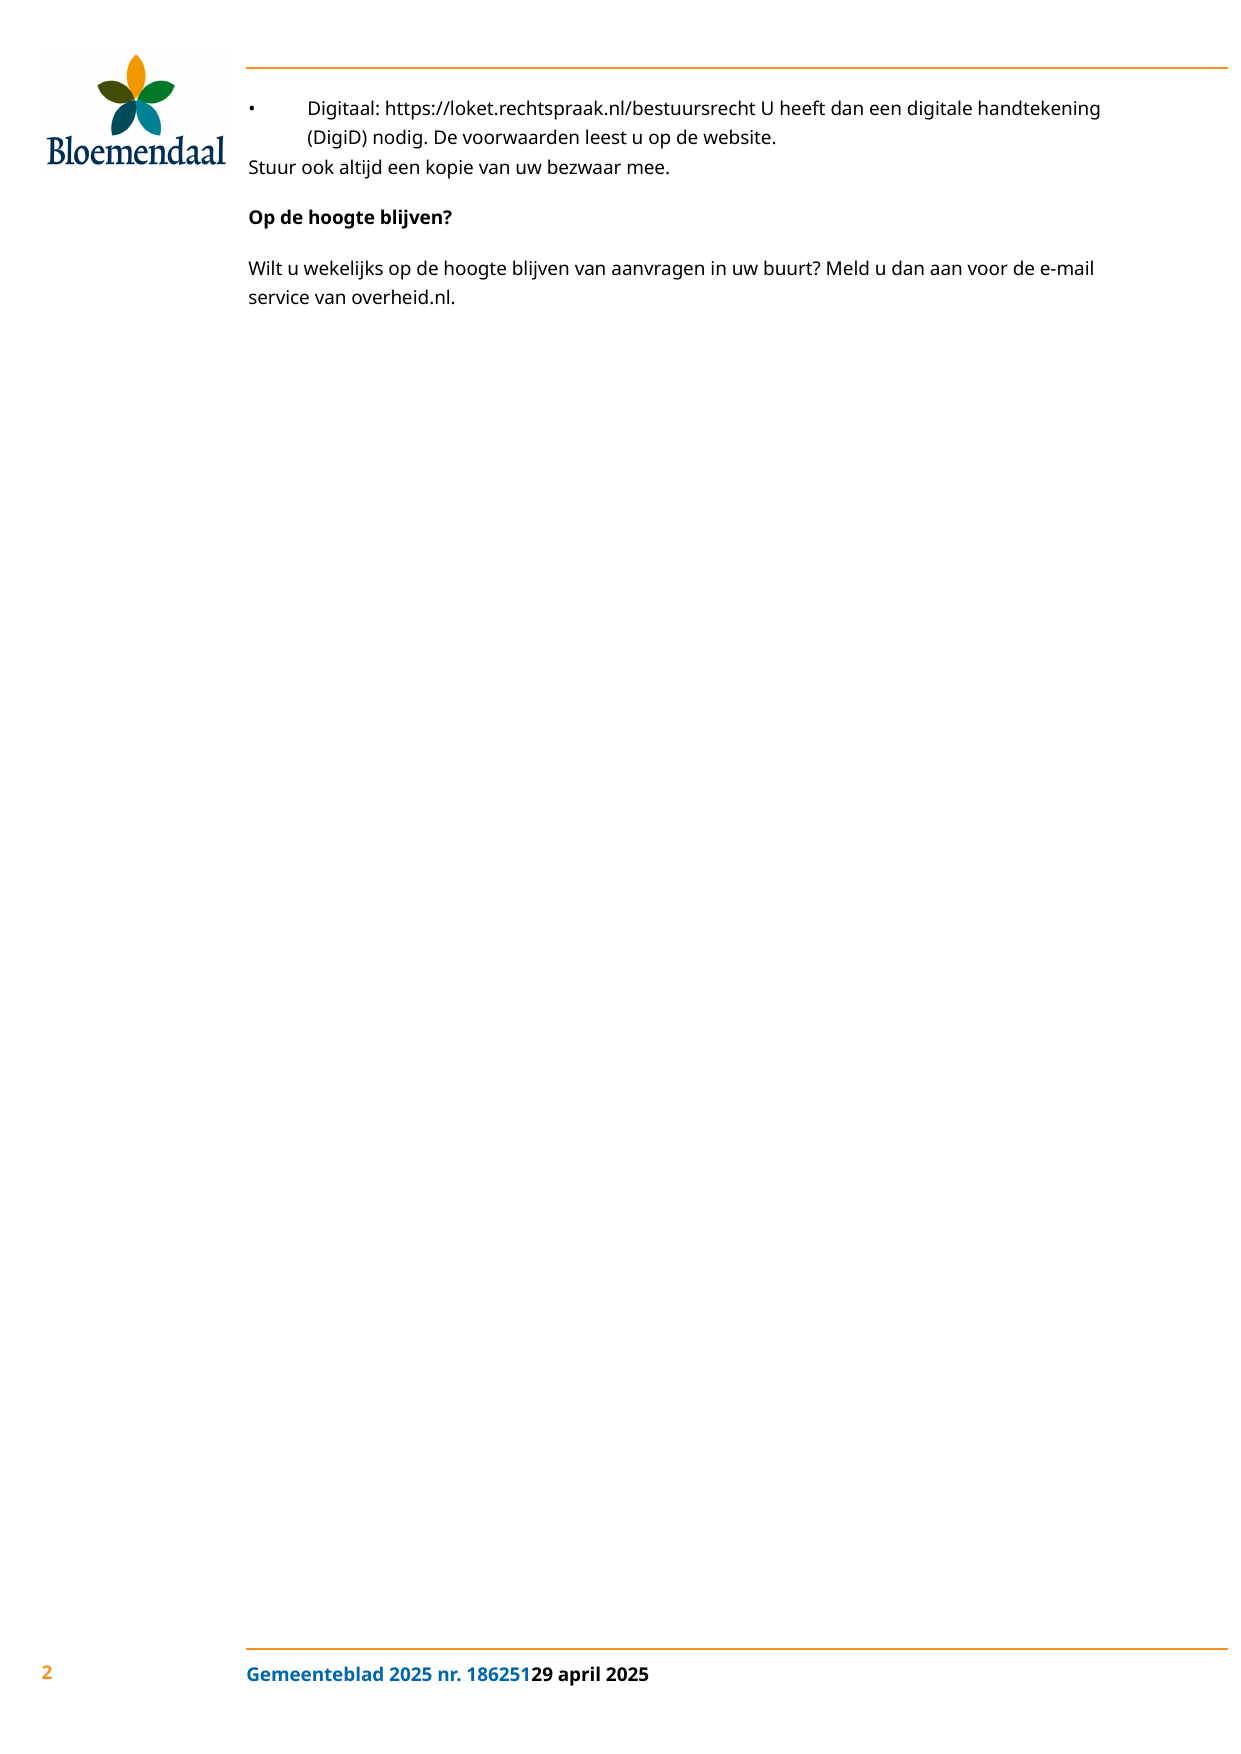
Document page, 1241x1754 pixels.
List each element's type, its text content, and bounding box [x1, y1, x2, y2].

text Stuur ook altijd een kopie van uw bezwaar mee. [248, 154, 1152, 180]
text Wilt u wekelijks op de hoogte blijven van aanvragen in uw buurt? Meld u dan aan voor de e-mail service van overheid.nl. [248, 255, 1152, 310]
text Op de hoogte blijven? [248, 204, 1152, 230]
picture [41, 47, 231, 172]
list Digitaal: https://loket.rechtspraak.nl/bestuursrecht U heeft dan een digitale handtekening (DigiD) nodig. De voorwaarden leest u op de website. [248, 95, 1152, 150]
